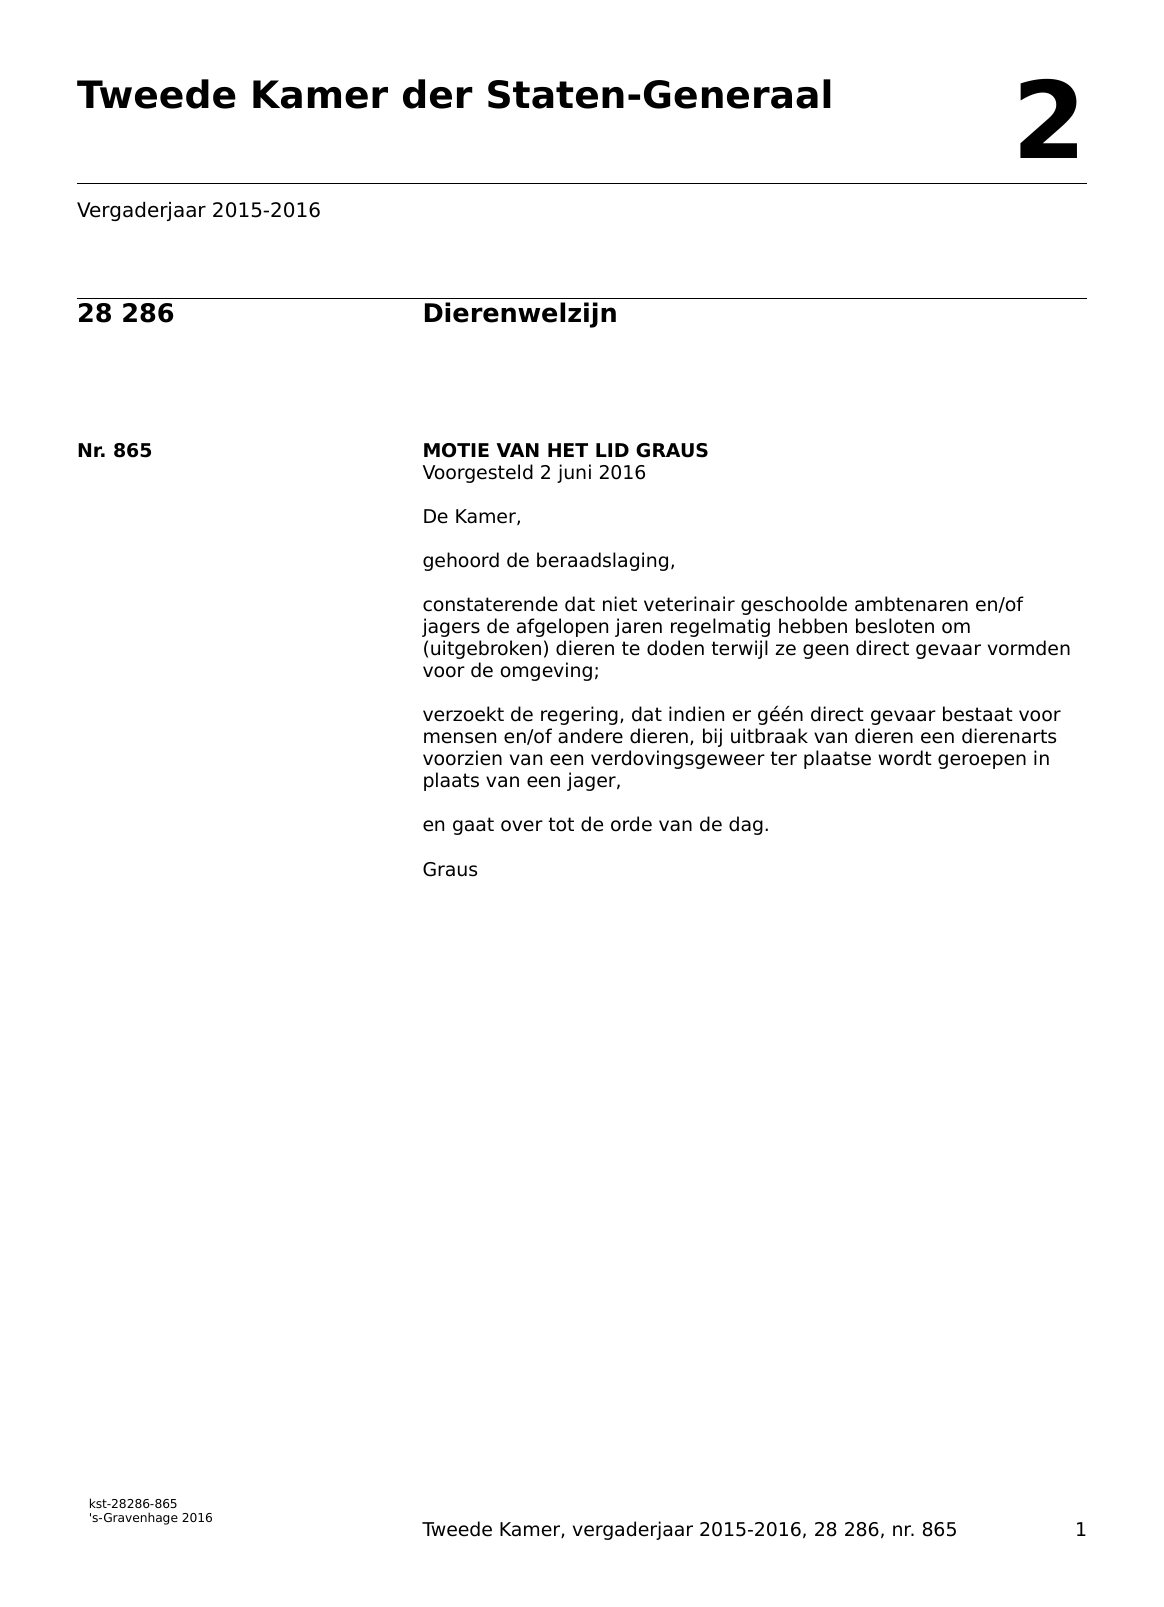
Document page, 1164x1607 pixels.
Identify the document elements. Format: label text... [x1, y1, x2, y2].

table_header 2 [886, 59, 1087, 183]
text verzoekt de regering, dat indien er géén direct gevaar bestaat voor mensen en/of andere dieren, bij uitbraak van dieren een dierenarts voorzien van een verdovingsgeweer ter plaatse wordt geroepen in plaats van een jager, [422, 704, 1087, 792]
text De Kamer, [422, 506, 1087, 528]
subtitle Nr. 865 MOTIE VAN HET LID GRAUS [77, 440, 1087, 462]
text constaterende dat niet veterinair geschoolde ambtenaren en/of jagers de afgelopen jaren regelmatig hebben besloten om (uitgebroken) dieren te doden terwijl ze geen direct gevaar vormden voor de omgeving; [422, 594, 1087, 682]
text Voorgesteld 2 juni 2016 [422, 462, 1087, 484]
text 's-Gravenhage 2016 [88, 1511, 323, 1525]
table_cell Vergaderjaar 2015-2016 [77, 184, 1087, 298]
text gehoord de beraadslaging, [422, 550, 1087, 572]
text Graus [422, 858, 1087, 881]
table_header Tweede Kamer der Staten-Generaal [77, 59, 886, 183]
subtitle 28 286 Dierenwelzijn [77, 299, 1087, 329]
text en gaat over tot de orde van de dag. [422, 814, 1087, 836]
text kst-28286-865 [88, 1497, 323, 1511]
